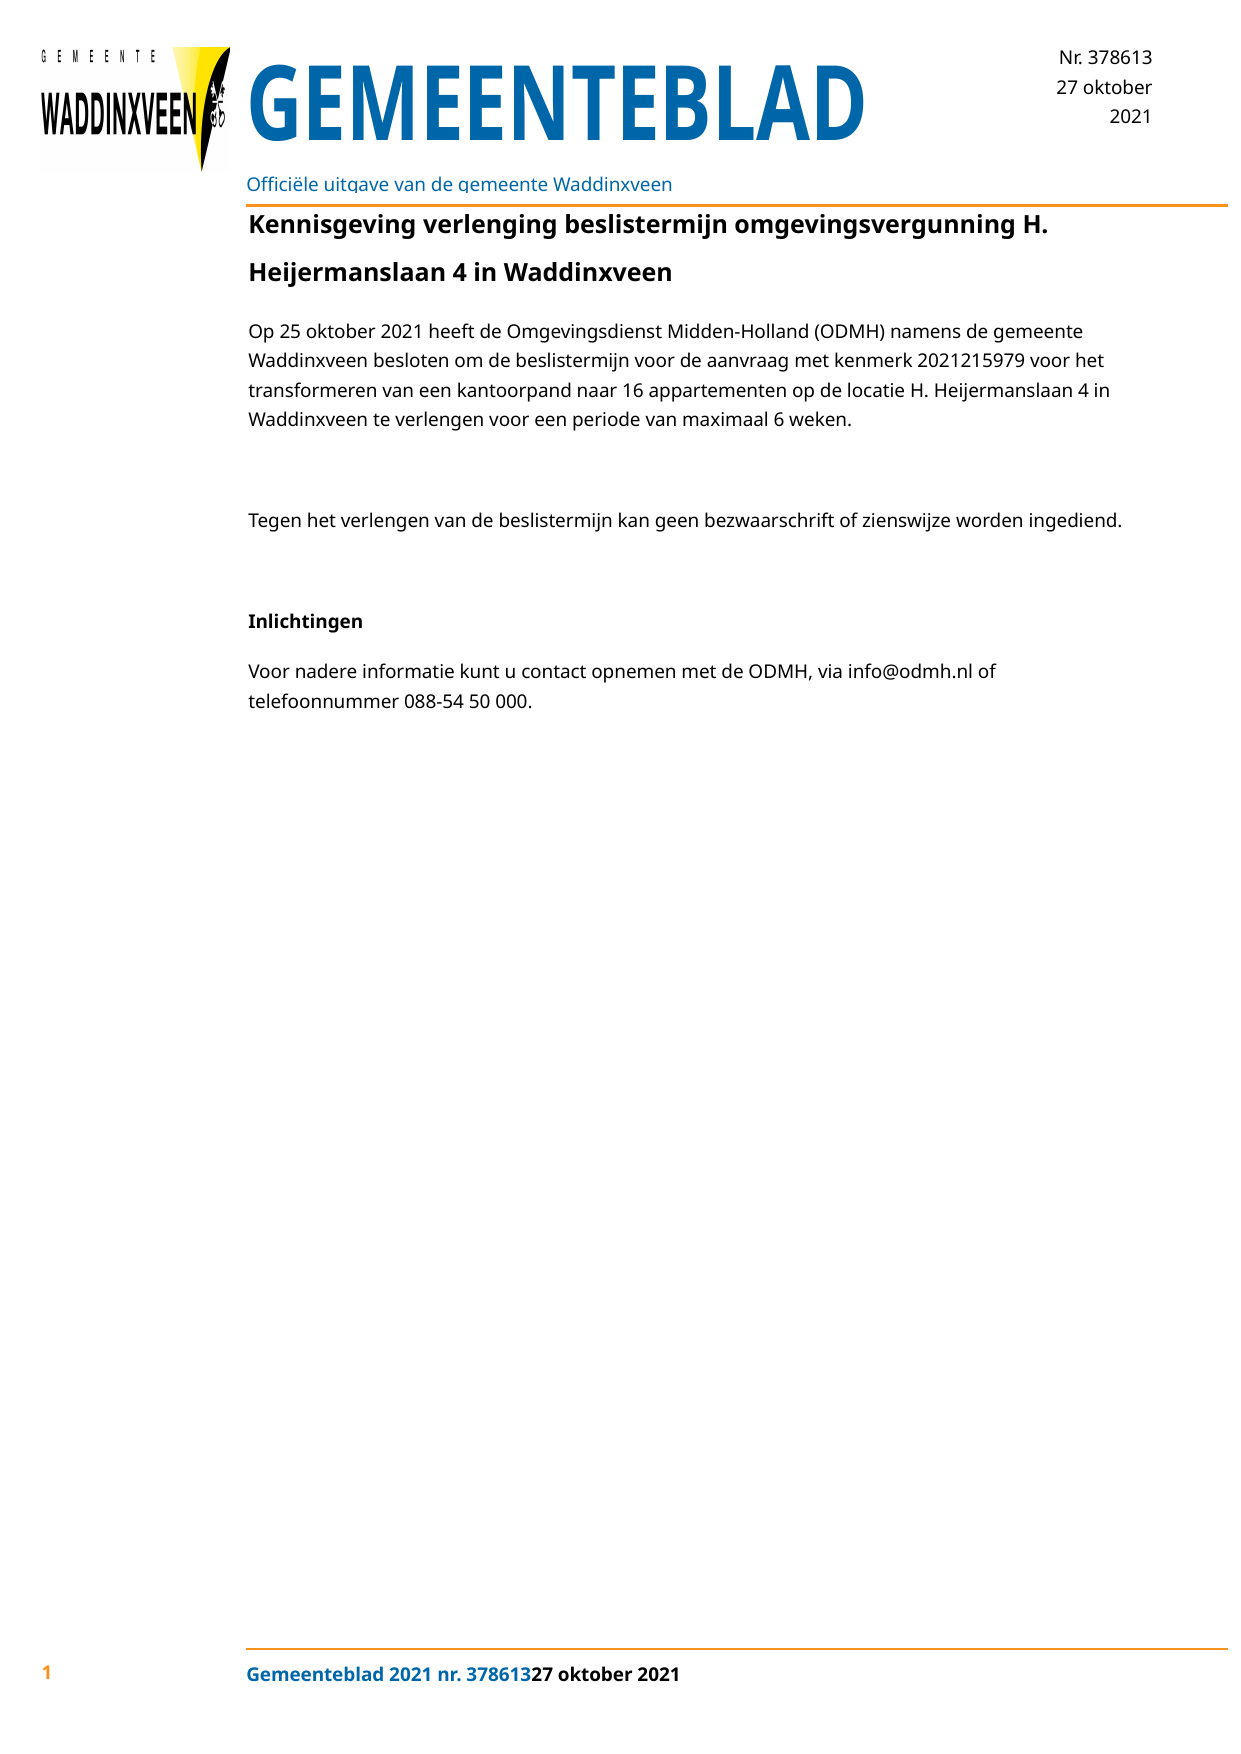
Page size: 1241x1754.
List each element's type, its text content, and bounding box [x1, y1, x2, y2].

picture [41, 47, 231, 172]
text Tegen het verlengen van de beslistermijn kan geen bezwaarschrift of zienswijze worden ingediend. [248, 507, 1152, 533]
text Inlichtingen [248, 608, 1152, 634]
text Voor nadere informatie kunt u contact opnemen met de ODMH, via info@odmh.nl of telefoonnummer 088-54 50 000. [248, 659, 1152, 714]
text Kennisgeving verlenging beslistermijn omgevingsvergunning H. Heijermanslaan 4 in Waddinxveen [248, 207, 1152, 288]
text Op 25 oktober 2021 heeft de Omgevingsdienst Midden-Holland (ODMH) namens de gemeente Waddinxveen besloten om de beslistermijn voor de aanvraag met kenmerk 2021215979 voor het transformeren van een kantoorpand naar 16 appartementen op de locatie H. Heijermanslaan 4 in Waddinxveen te verlengen voor een periode van maximaal 6 weken. [248, 318, 1152, 432]
